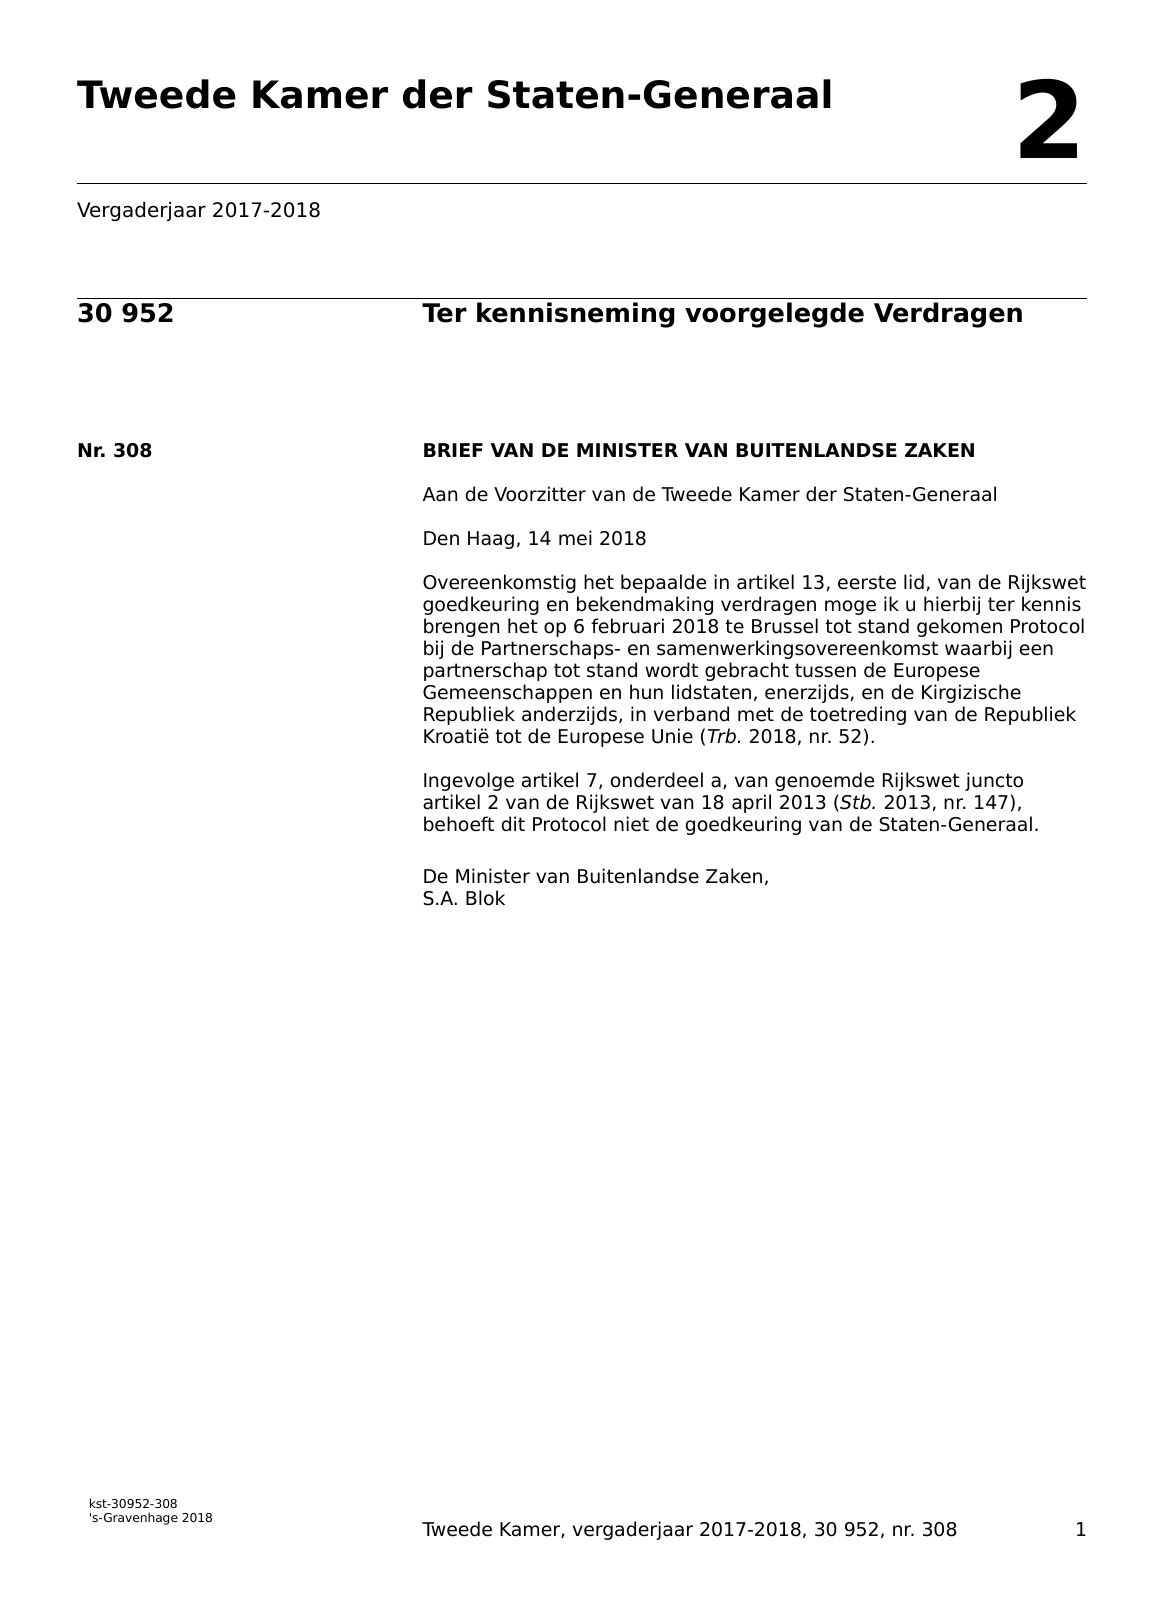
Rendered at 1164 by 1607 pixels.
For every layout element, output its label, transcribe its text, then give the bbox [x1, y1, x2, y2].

text kst-30952-308 [88, 1497, 323, 1511]
subtitle Nr. 308 BRIEF VAN DE MINISTER VAN BUITENLANDSE ZAKEN [77, 440, 1087, 462]
text 's-Gravenhage 2018 [88, 1511, 323, 1525]
text De Minister van Buitenlandse Zaken, S.A. Blok [422, 866, 1087, 910]
table_header Tweede Kamer der Staten-Generaal [77, 59, 886, 183]
text Overeenkomstig het bepaalde in artikel 13, eerste lid, van de Rijkswet goedkeuring en bekendmaking verdragen moge ik u hierbij ter kennis brengen het op 6 februari 2018 te Brussel tot stand gekomen Protocol bij de Partnerschaps- en samenwerkingsovereenkomst waarbij een partnerschap tot stand wordt gebracht tussen de Europese Gemeenschappen en hun lidstaten, enerzijds, en de Kirgizische Republiek anderzijds, in verband met de toetreding van de Republiek Kroatië tot de Europese Unie (Trb. 2018, nr. 52). [422, 572, 1087, 748]
text Aan de Voorzitter van de Tweede Kamer der Staten-Generaal [422, 484, 1087, 506]
subtitle 30 952 Ter kennisneming voorgelegde Verdragen [77, 299, 1087, 329]
text Ingevolge artikel 7, onderdeel a, van genoemde Rijkswet juncto artikel 2 van de Rijkswet van 18 april 2013 (Stb. 2013, nr. 147), behoeft dit Protocol niet de goedkeuring van de Staten-Generaal. [422, 770, 1087, 836]
table_cell Vergaderjaar 2017-2018 [77, 184, 1087, 298]
table_header 2 [886, 59, 1087, 183]
text Den Haag, 14 mei 2018 [422, 528, 1087, 550]
